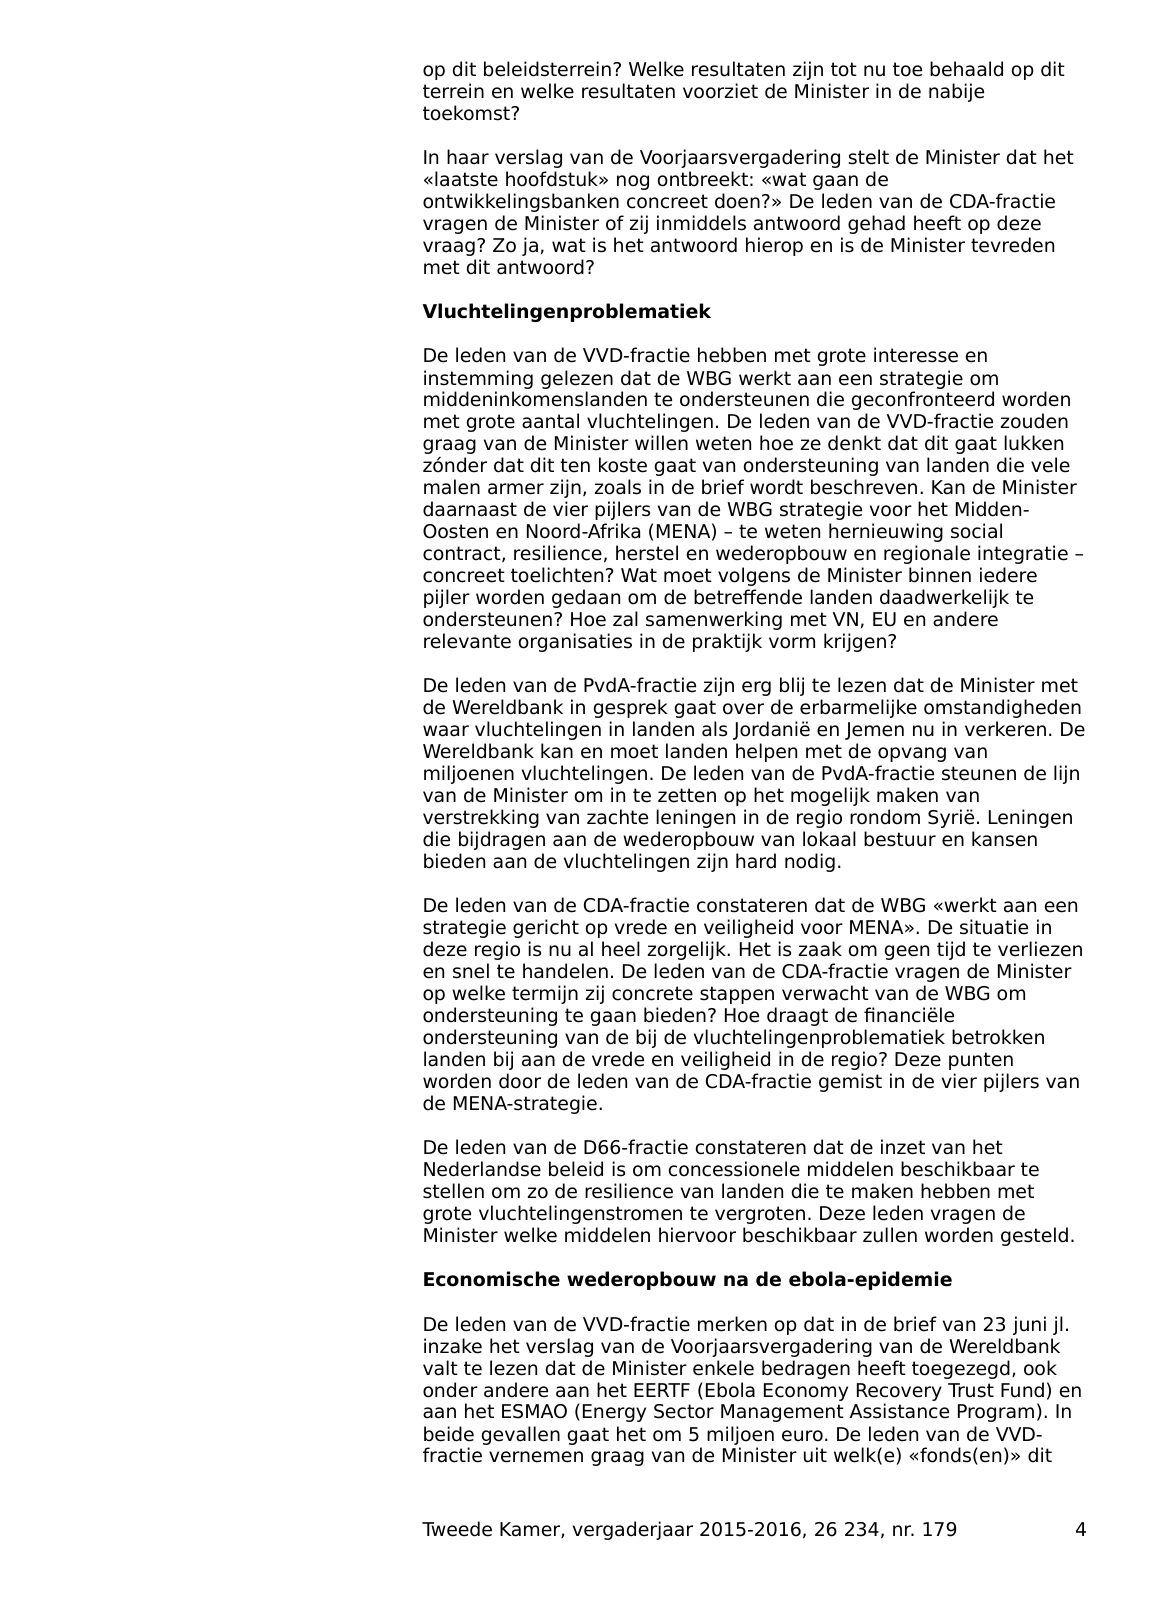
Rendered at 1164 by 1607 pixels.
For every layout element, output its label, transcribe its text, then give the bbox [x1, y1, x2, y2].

subtitle Vluchtelingenproblematiek [422, 301, 1087, 323]
text In haar verslag van de Voorjaarsvergadering stelt de Minister dat het «laatste hoofdstuk» nog ontbreekt: «wat gaan de ontwikkelingsbanken concreet doen?» De leden van de CDA-fractie vragen de Minister of zij inmiddels antwoord gehad heeft op deze vraag? Zo ja, wat is het antwoord hierop en is de Minister tevreden met dit antwoord? [422, 147, 1087, 279]
text De leden van de VVD-fractie hebben met grote interesse en instemming gelezen dat de WBG werkt aan een strategie om middeninkomenslanden te ondersteunen die geconfronteerd worden met grote aantal vluchtelingen. De leden van de VVD-fractie zouden graag van de Minister willen weten hoe ze denkt dat dit gaat lukken zónder dat dit ten koste gaat van ondersteuning van landen die vele malen armer zijn, zoals in de brief wordt beschreven. Kan de Minister daarnaast de vier pijlers van de WBG strategie voor het Midden-Oosten en Noord-Afrika (MENA) – te weten hernieuwing social contract, resilience, herstel en wederopbouw en regionale integratie – concreet toelichten? Wat moet volgens de Minister binnen iedere pijler worden gedaan om de betreffende landen daadwerkelijk te ondersteunen? Hoe zal samenwerking met VN, EU en andere relevante organisaties in de praktijk vorm krijgen? [422, 345, 1087, 653]
text De leden van de VVD-fractie merken op dat in de brief van 23 juni jl. inzake het verslag van de Voorjaarsvergadering van de Wereldbank valt te lezen dat de Minister enkele bedragen heeft toegezegd, ook onder andere aan het EERTF (Ebola Economy Recovery Trust Fund) en aan het ESMAO (Energy Sector Management Assistance Program). In beide gevallen gaat het om 5 miljoen euro. De leden van de VVD-fractie vernemen graag van de Minister uit welk(e) «fonds(en)» dit [422, 1313, 1087, 1467]
text De leden van de CDA-fractie constateren dat de WBG «werkt aan een strategie gericht op vrede en veiligheid voor MENA». De situatie in deze regio is nu al heel zorgelijk. Het is zaak om geen tijd te verliezen en snel te handelen. De leden van de CDA-fractie vragen de Minister op welke termijn zij concrete stappen verwacht van de WBG om ondersteuning te gaan bieden? Hoe draagt de financiële ondersteuning van de bij de vluchtelingenproblematiek betrokken landen bij aan de vrede en veiligheid in de regio? Deze punten worden door de leden van de CDA-fractie gemist in de vier pijlers van de MENA-strategie. [422, 895, 1087, 1115]
text De leden van de PvdA-fractie zijn erg blij te lezen dat de Minister met de Wereldbank in gesprek gaat over de erbarmelijke omstandigheden waar vluchtelingen in landen als Jordanië en Jemen nu in verkeren. De Wereldbank kan en moet landen helpen met de opvang van miljoenen vluchtelingen. De leden van de PvdA-fractie steunen de lijn van de Minister om in te zetten op het mogelijk maken van verstrekking van zachte leningen in de regio rondom Syrië. Leningen die bijdragen aan de wederopbouw van lokaal bestuur en kansen bieden aan de vluchtelingen zijn hard nodig. [422, 675, 1087, 873]
subtitle Economische wederopbouw na de ebola-epidemie [422, 1269, 1087, 1291]
text op dit beleidsterrein? Welke resultaten zijn tot nu toe behaald op dit terrein en welke resultaten voorziet de Minister in de nabije toekomst? [422, 59, 1087, 125]
text De leden van de D66-fractie constateren dat de inzet van het Nederlandse beleid is om concessionele middelen beschikbaar te stellen om zo de resilience van landen die te maken hebben met grote vluchtelingenstromen te vergroten. Deze leden vragen de Minister welke middelen hiervoor beschikbaar zullen worden gesteld. [422, 1137, 1087, 1247]
